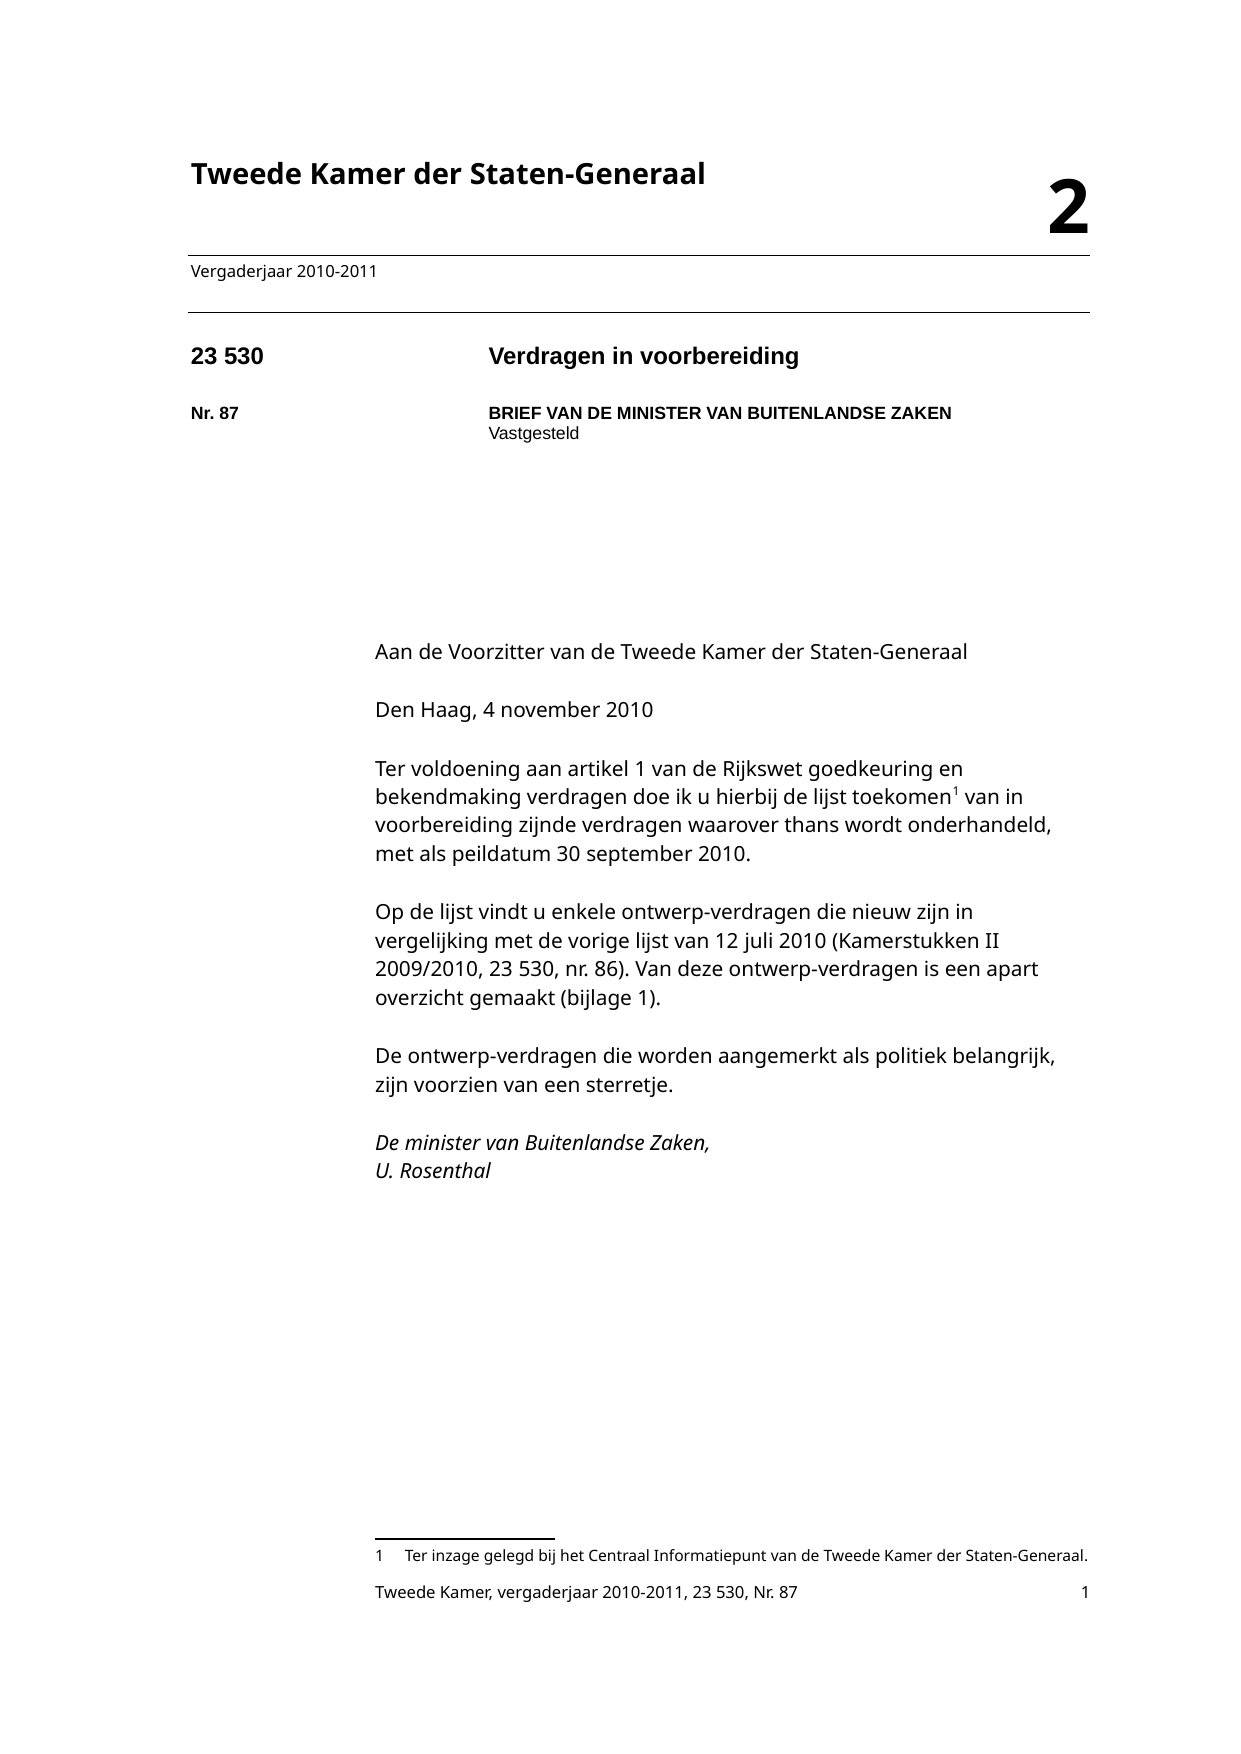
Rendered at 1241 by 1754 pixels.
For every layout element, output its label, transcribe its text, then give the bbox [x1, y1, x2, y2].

table_cell [485, 256, 1090, 312]
text Den Haag, 4 november 2010 [375, 695, 1090, 724]
table_header 2 [910, 150, 1090, 255]
text Ter inzage gelegd bij het Centraal Informatiepunt van de Tweede Kamer der Staten-Generaal. [375, 1509, 1090, 1566]
table_cell Vergaderjaar 2010-2011 [188, 256, 485, 312]
table_cell Nr. 87 [188, 399, 485, 518]
text De ontwerp-verdragen die worden aangemerkt als politiek belangrijk, zijn voorzien van een sterretje. [375, 1041, 1090, 1098]
table_cell [188, 313, 485, 339]
text Ter voldoening aan artikel 1 van de Rijkswet goedkeuring en bekendmaking verdragen doe ik u hierbij de lijst toekomen van in voorbereiding zijnde verdragen waarover thans wordt onderhandeld, met als peildatum 30 september 2010. [375, 754, 1090, 867]
text Aan de Voorzitter van de Tweede Kamer der Staten-Generaal [375, 637, 1090, 665]
text De minister van Buitenlandse Zaken, [375, 1128, 1090, 1157]
text Op de lijst vindt u enkele ontwerp-verdragen die nieuw zijn in vergelijking met de vorige lijst van 12 juli 2010 (Kamerstukken II 2009/2010, 23 530, nr. 86). Van deze ontwerp-verdragen is een apart overzicht gemaakt (bijlage 1). [375, 897, 1090, 1011]
table_cell [485, 313, 1090, 339]
table_cell Verdragen in voorbereiding [485, 339, 1090, 399]
table_header Tweede Kamer der Staten-Generaal [188, 150, 909, 255]
table_cell 23 530 [188, 339, 485, 399]
text U. Rosenthal [375, 1157, 1090, 1185]
table_cell BRIEF VAN DE MINISTER VAN BUITENLANDSE ZAKEN Vastgesteld [485, 399, 1090, 518]
